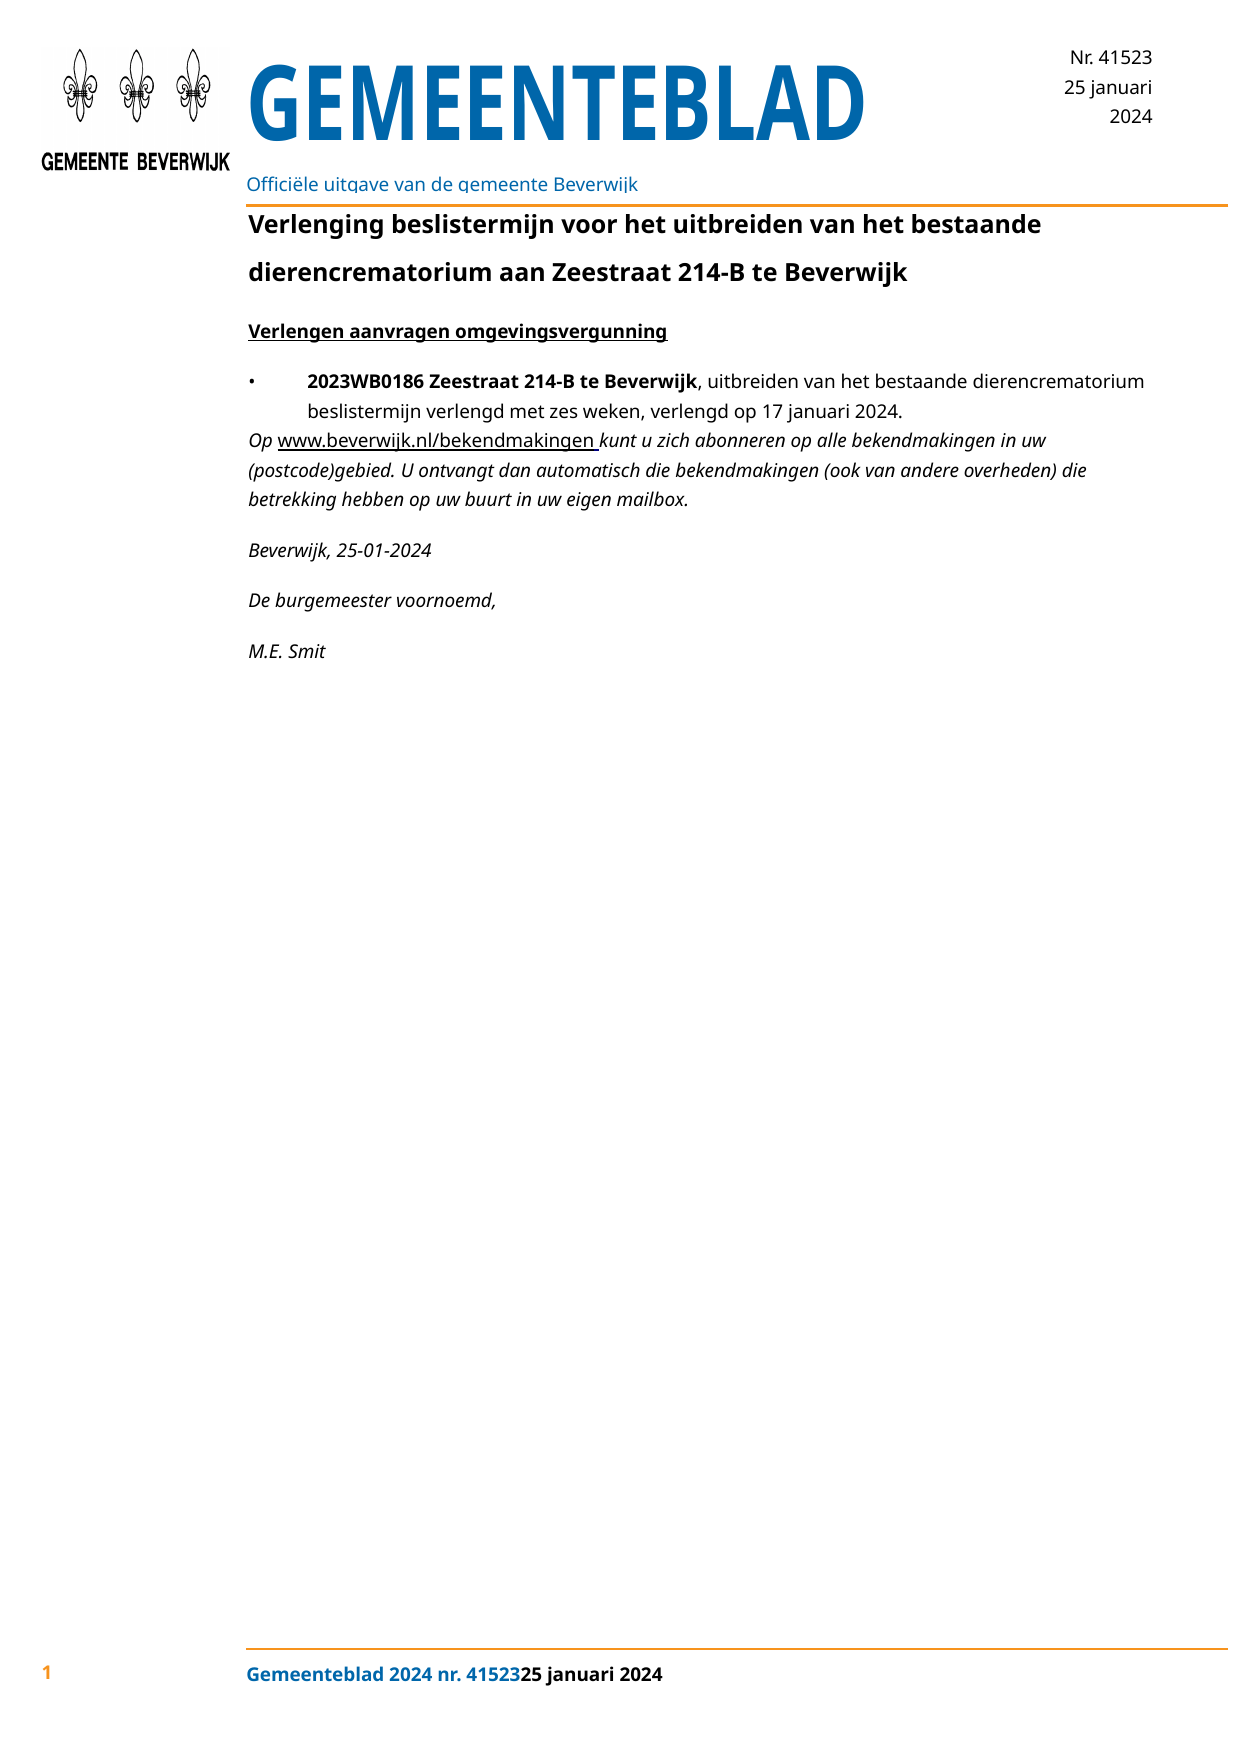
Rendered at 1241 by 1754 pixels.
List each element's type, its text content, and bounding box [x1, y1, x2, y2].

text Beverwijk, 25-01-2024 [248, 537, 1152, 563]
text M.E. Smit [248, 638, 1152, 664]
text Verlenging beslistermijn voor het uitbreiden van het bestaande dierencrematorium aan Zeestraat 214-B te Beverwijk [248, 207, 1152, 288]
text Verlengen aanvragen omgevingsvergunning [248, 318, 1152, 344]
list 2023WB0186 Zeestraat 214-B te Beverwijk, uitbreiden van het bestaande dierencrematorium beslistermijn verlengd met zes weken, verlengd op 17 januari 2024. [248, 368, 1152, 424]
text Op www.beverwijk.nl/bekendmakingen kunt u zich abonneren op alle bekendmakingen in uw (postcode)gebied. U ontvangt dan automatisch die bekendmakingen (ook van andere overheden) die betrekking hebben op uw buurt in uw eigen mailbox. [248, 427, 1152, 512]
picture [41, 47, 231, 172]
text De burgemeester voornoemd, [248, 587, 1152, 613]
